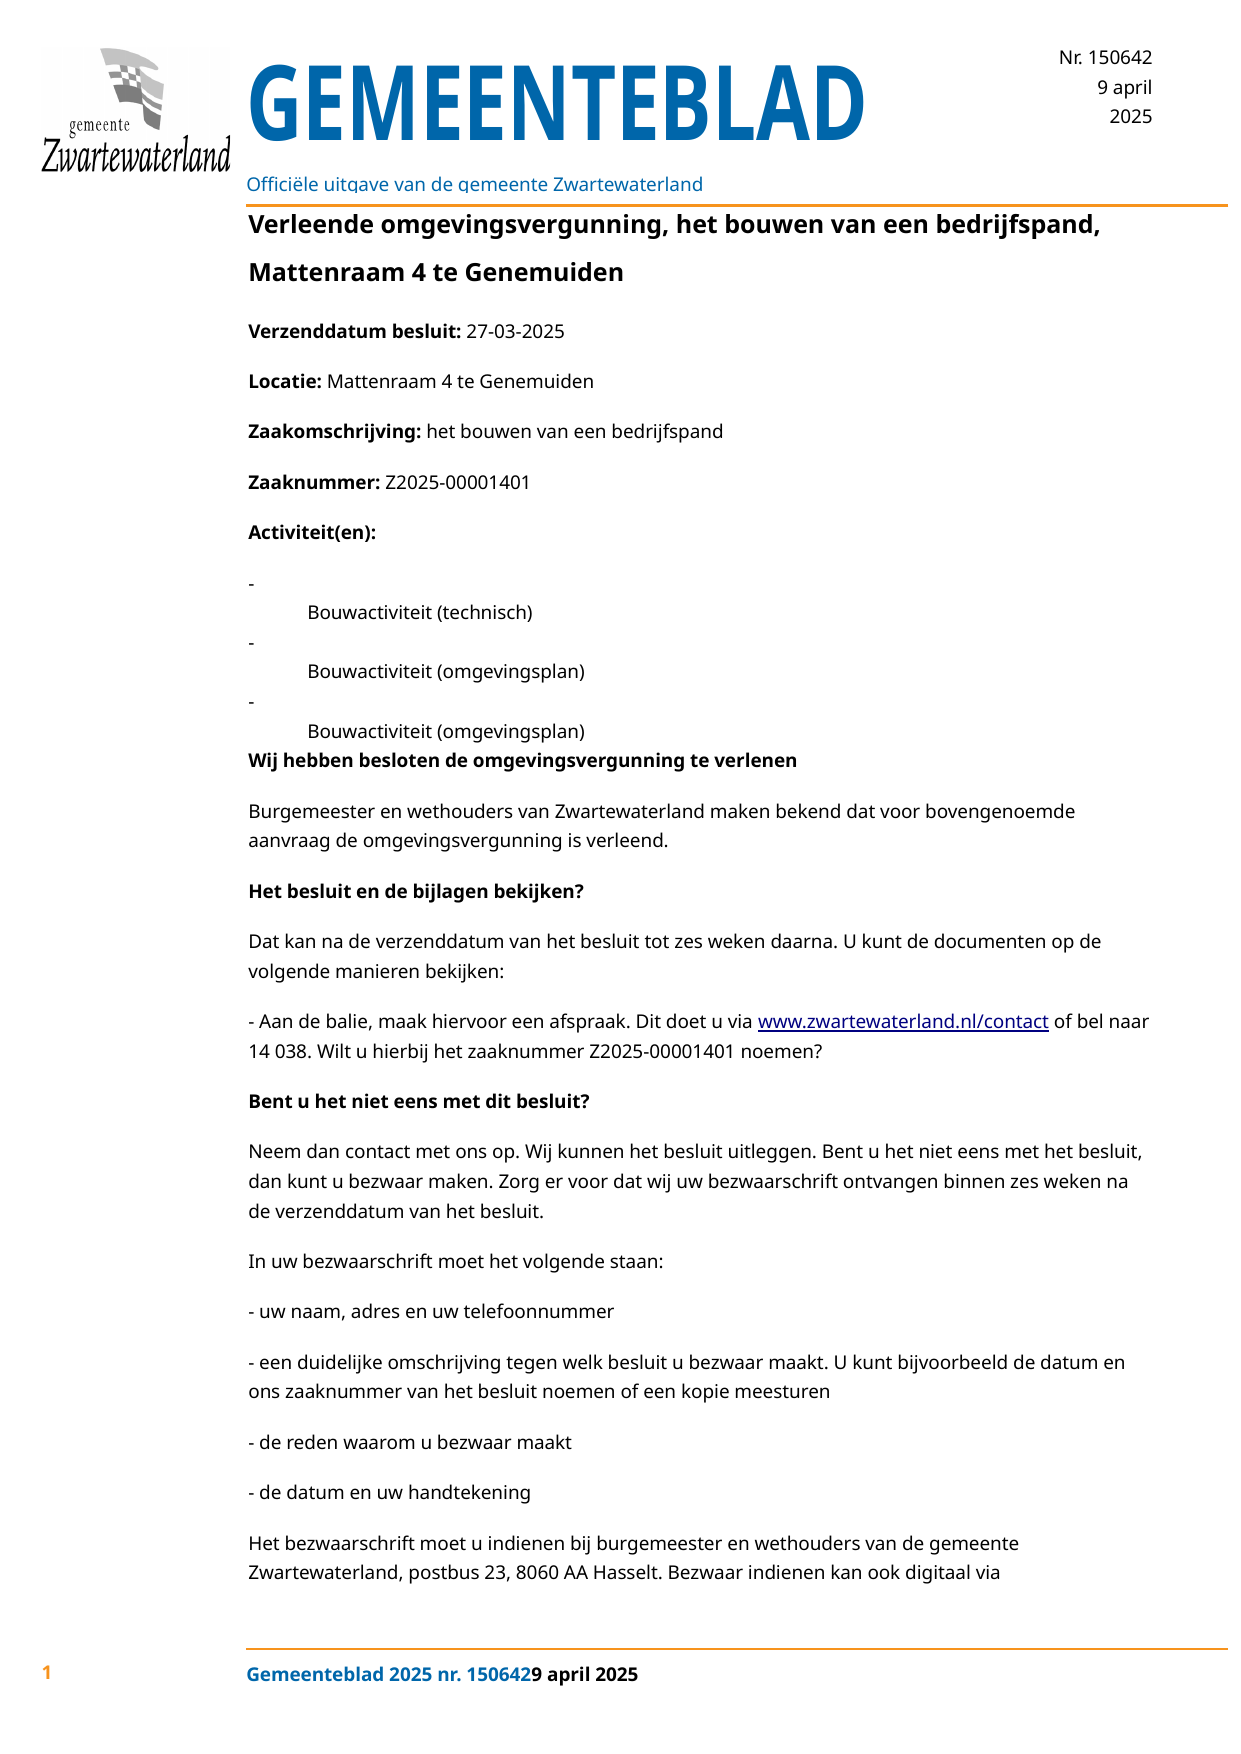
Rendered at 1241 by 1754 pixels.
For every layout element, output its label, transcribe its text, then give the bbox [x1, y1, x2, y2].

text Verzenddatum besluit: 27-03-2025 [248, 318, 1152, 344]
text Locatie: Mattenraam 4 te Genemuiden [248, 368, 1152, 394]
text Het bezwaarschrift moet u indienen bij burgemeester en wethouders van de gemeente Zwartewaterland, postbus 23, 8060 AA Hasselt. Bezwaar indienen kan ook digitaal via [248, 1530, 1152, 1585]
list Bouwactiviteit (technisch) [248, 599, 1152, 625]
text - de datum en uw handtekening [248, 1479, 1152, 1505]
list Bouwactiviteit (omgevingsplan) [248, 718, 1152, 744]
text In uw bezwaarschrift moet het volgende staan: [248, 1248, 1152, 1274]
list Bouwactiviteit (omgevingsplan) [248, 659, 1152, 684]
text Zaakomschrijving: het bouwen van een bedrijfspand [248, 419, 1152, 444]
text - Aan de balie, maak hiervoor een afspraak. Dit doet u via www.zwartewaterland.nl/contact of bel naar 14 038. Wilt u hierbij het zaaknummer Z2025-00001401 noemen? [248, 1008, 1152, 1064]
text Dat kan na de verzenddatum van het besluit tot zes weken daarna. U kunt de documenten op de volgende manieren bekijken: [248, 928, 1152, 984]
text Zaaknummer: Z2025-00001401 [248, 469, 1152, 495]
text Neem dan contact met ons op. Wij kunnen het besluit uitleggen. Bent u het niet eens met het besluit, dan kunt u bezwaar maken. Zorg er voor dat wij uw bezwaarschrift ontvangen binnen zes weken na de verzenddatum van het besluit. [248, 1139, 1152, 1224]
picture [41, 47, 231, 172]
text Wij hebben besloten de omgevingsvergunning te verlenen [248, 747, 1152, 773]
text - een duidelijke omschrijving tegen welk besluit u bezwaar maakt. U kunt bijvoorbeeld de datum en ons zaaknummer van het besluit noemen of een kopie meesturen [248, 1349, 1152, 1404]
text Burgemeester en wethouders van Zwartewaterland maken bekend dat voor bovengenoemde aanvraag de omgevingsvergunning is verleend. [248, 798, 1152, 853]
text - de reden waarom u bezwaar maakt [248, 1429, 1152, 1455]
text Bent u het niet eens met dit besluit? [248, 1088, 1152, 1114]
text Activiteit(en): [248, 519, 1152, 545]
text Verleende omgevingsvergunning, het bouwen van een bedrijfspand, Mattenraam 4 te Genemuiden [248, 207, 1152, 288]
text Het besluit en de bijlagen bekijken? [248, 878, 1152, 904]
text - uw naam, adres en uw telefoonnummer [248, 1299, 1152, 1324]
